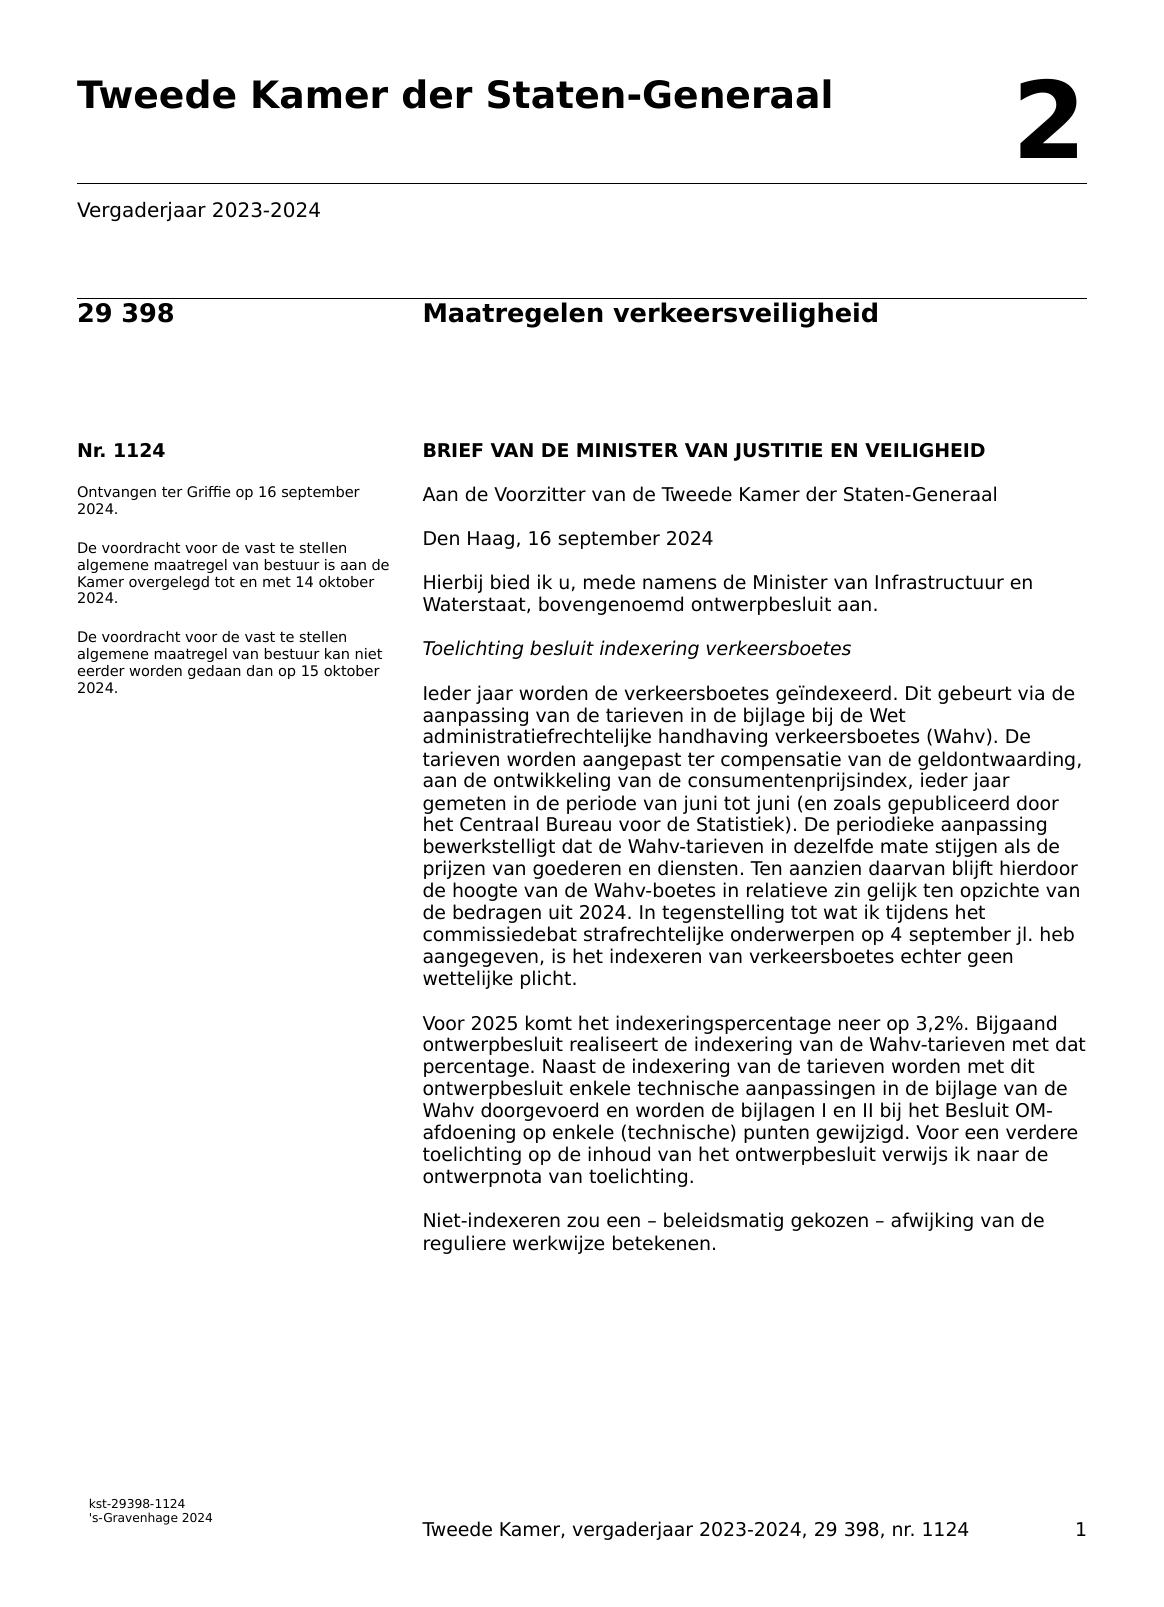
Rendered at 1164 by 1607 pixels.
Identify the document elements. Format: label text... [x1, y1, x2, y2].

table_header 2 [886, 59, 1087, 183]
text [77, 518, 399, 540]
table_cell Vergaderjaar 2023-2024 [77, 184, 1087, 298]
text Voor 2025 komt het indexeringspercentage neer op 3,2%. Bijgaand ontwerpbesluit realiseert de indexering van de Wahv-tarieven met dat percentage. Naast de indexering van de tarieven worden met dit ontwerpbesluit enkele technische aanpassingen in de bijlage van de Wahv doorgevoerd en worden de bijlagen I en II bij het Besluit OM-afdoening op enkele (technische) punten gewijzigd. Voor een verdere toelichting op de inhoud van het ontwerpbesluit verwijs ik naar de ontwerpnota van toelichting. [422, 1012, 1087, 1188]
text Den Haag, 16 september 2024 [422, 528, 1087, 550]
text 's-Gravenhage 2024 [88, 1511, 323, 1525]
text Ieder jaar worden de verkeersboetes geïndexeerd. Dit gebeurt via de aanpassing van de tarieven in de bijlage bij de Wet administratiefrechtelijke handhaving verkeersboetes (Wahv). De tarieven worden aangepast ter compensatie van de geldontwaarding, aan de ontwikkeling van de consumentenprijsindex, ieder jaar gemeten in de periode van juni tot juni (en zoals gepubliceerd door het Centraal Bureau voor de Statistiek). De periodieke aanpassing bewerkstelligt dat de Wahv-tarieven in dezelfde mate stijgen als de prijzen van goederen en diensten. Ten aanzien daarvan blijft hierdoor de hoogte van de Wahv-boetes in relatieve zin gelijk ten opzichte van de bedragen uit 2024. In tegenstelling tot wat ik tijdens het commissiedebat strafrechtelijke onderwerpen op 4 september jl. heb aangegeven, is het indexeren van verkeersboetes echter geen wettelijke plicht. [422, 682, 1087, 990]
text [77, 607, 399, 629]
subtitle Toelichting besluit indexering verkeersboetes [422, 638, 1087, 660]
text De voordracht voor de vast te stellen algemene maatregel van bestuur kan niet eerder worden gedaan dan op 15 oktober 2024. [77, 629, 399, 697]
table_header Tweede Kamer der Staten-Generaal [77, 59, 886, 183]
text kst-29398-1124 [88, 1497, 323, 1511]
text Hierbij bied ik u, mede namens de Minister van Infrastructuur en Waterstaat, bovengenoemd ontwerpbesluit aan. [422, 572, 1087, 616]
text Aan de Voorzitter van de Tweede Kamer der Staten-Generaal [422, 484, 1087, 506]
text Ontvangen ter Griffie op 16 september 2024. [77, 484, 399, 518]
subtitle Nr. 1124 BRIEF VAN DE MINISTER VAN JUSTITIE EN VEILIGHEID [77, 440, 1087, 462]
subtitle 29 398 Maatregelen verkeersveiligheid [77, 299, 1087, 329]
text De voordracht voor de vast te stellen algemene maatregel van bestuur is aan de Kamer overgelegd tot en met 14 oktober 2024. [77, 540, 399, 607]
text Niet-indexeren zou een – beleidsmatig gekozen – afwijking van de reguliere werkwijze betekenen. [422, 1210, 1087, 1254]
